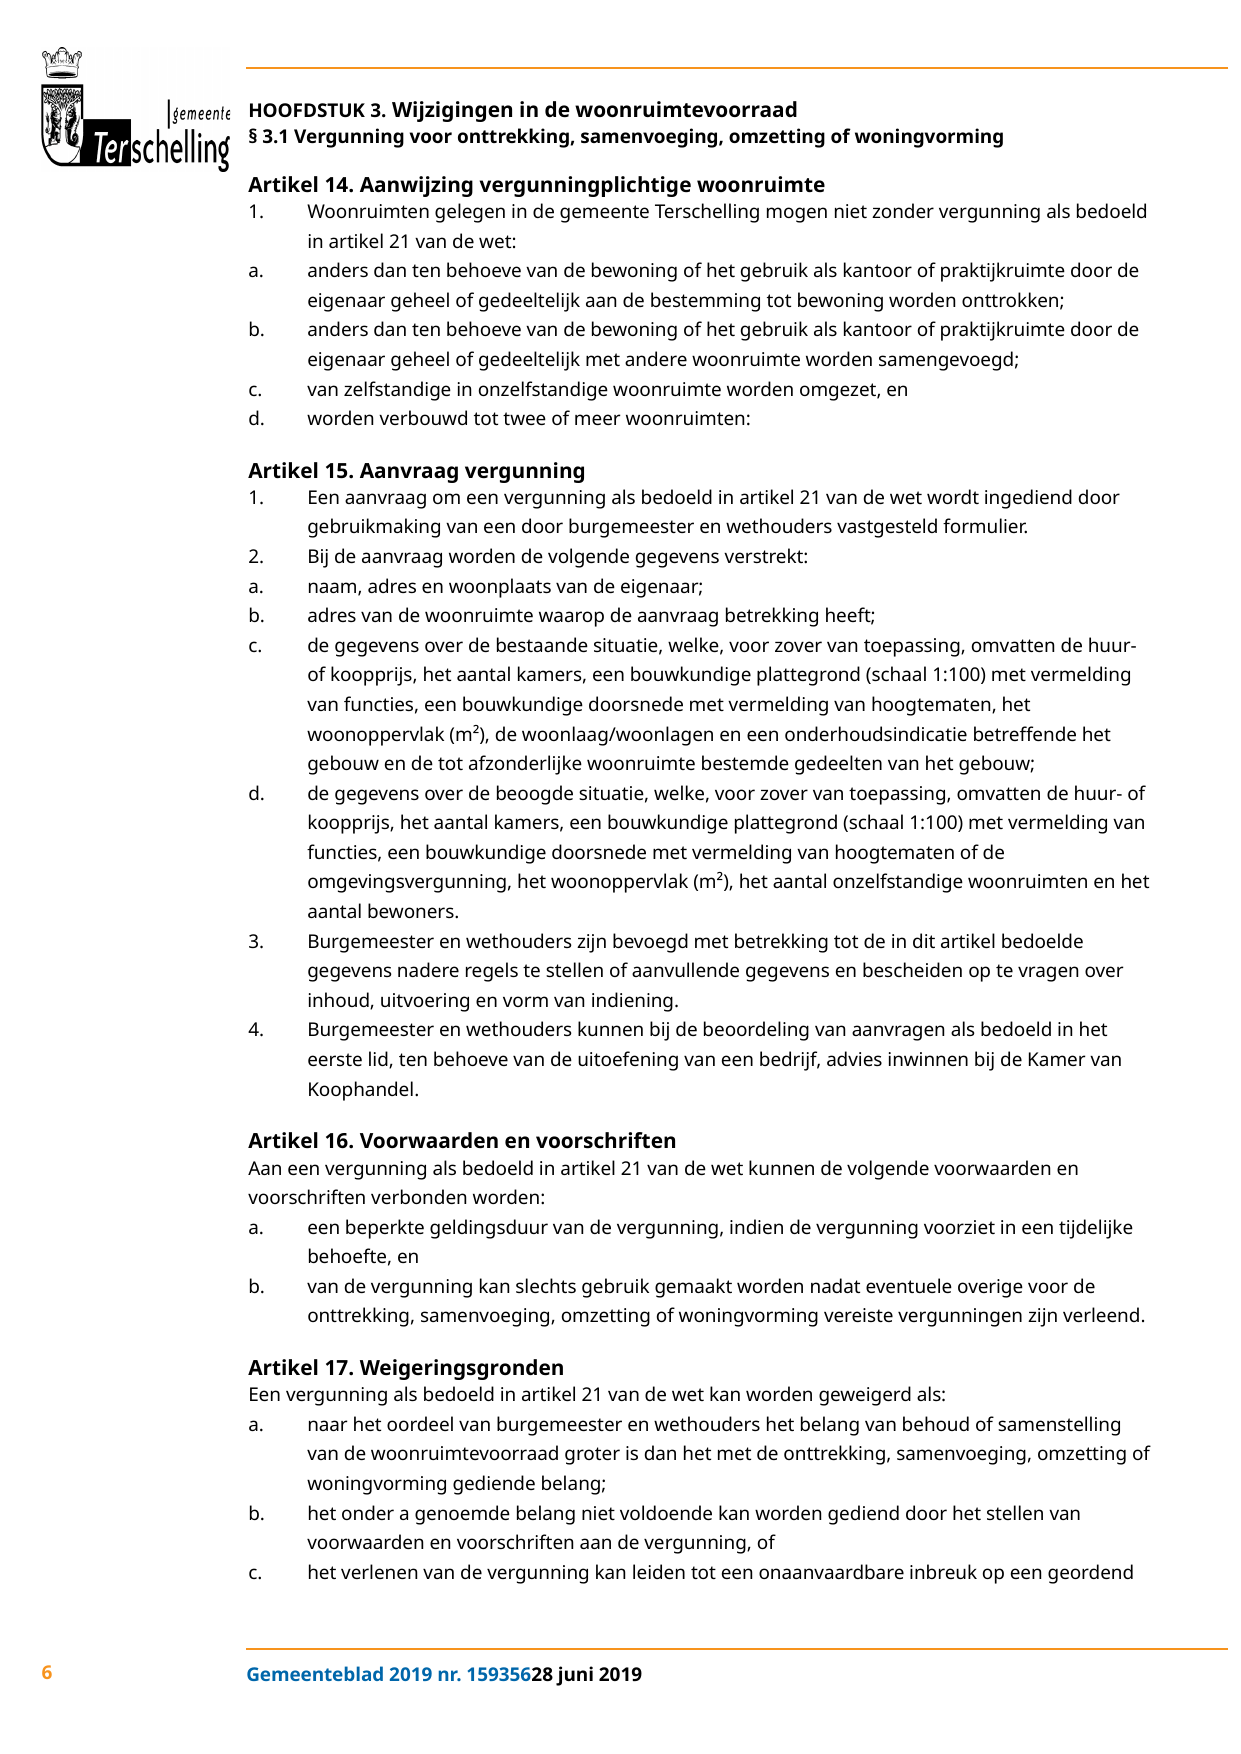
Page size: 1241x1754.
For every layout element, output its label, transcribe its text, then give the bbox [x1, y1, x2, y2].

text Artikel 15. Aanvraag vergunning [248, 456, 1152, 484]
list anders dan ten behoeve van de bewoning of het gebruik als kantoor of praktijkruimte door de eigenaar geheel of gedeeltelijk met andere woonruimte worden samengevoegd; [248, 317, 1152, 372]
list het verlenen van de vergunning kan leiden tot een onaanvaardbare inbreuk op een geordend [248, 1559, 1152, 1585]
list het onder a genoemde belang niet voldoende kan worden gediend door het stellen van voorwaarden en voorschriften aan de vergunning, of [248, 1500, 1152, 1555]
list naam, adres en woonplaats van de eigenaar; [248, 573, 1152, 599]
list Bij de aanvraag worden de volgende gegevens verstrekt: [248, 543, 1152, 569]
list adres van de woonruimte waarop de aanvraag betrekking heeft; [248, 602, 1152, 628]
text § 3.1 Vergunning voor onttrekking, samenvoeging, omzetting of woningvorming [248, 123, 1152, 149]
text Artikel 17. Weigeringsgronden [248, 1353, 1152, 1381]
list van de vergunning kan slechts gebruik gemaakt worden nadat eventuele overige voor de onttrekking, samenvoeging, omzetting of woningvorming vereiste vergunningen zijn verleend. [248, 1273, 1152, 1328]
text Een vergunning als bedoeld in artikel 21 van de wet kan worden geweigerd als: [248, 1381, 1152, 1407]
list naar het oordeel van burgemeester en wethouders het belang van behoud of samenstelling van de woonruimtevoorraad groter is dan het met de onttrekking, samenvoeging, omzetting of woningvorming gediende belang; [248, 1411, 1152, 1496]
list worden verbouwd tot twee of meer woonruimten: [248, 405, 1152, 431]
text Artikel 16. Voorwaarden en voorschriften [248, 1126, 1152, 1155]
list een beperkte geldingsduur van de vergunning, indien de vergunning voorziet in een tijdelijke behoefte, en [248, 1214, 1152, 1269]
list anders dan ten behoeve van de bewoning of het gebruik als kantoor of praktijkruimte door de eigenaar geheel of gedeeltelijk aan de bestemming tot bewoning worden onttrokken; [248, 257, 1152, 313]
list Een aanvraag om een vergunning als bedoeld in artikel 21 van de wet wordt ingediend door gebruikmaking van een door burgemeester en wethouders vastgesteld formulier. [248, 484, 1152, 539]
text Aan een vergunning als bedoeld in artikel 21 van de wet kunnen de volgende voorwaarden en voorschriften verbonden worden: [248, 1155, 1152, 1210]
text Artikel 14. Aanwijzing vergunningplichtige woonruimte [248, 170, 1152, 198]
picture [41, 47, 231, 172]
list Woonruimten gelegen in de gemeente Terschelling mogen niet zonder vergunning als bedoeld in artikel 21 van de wet: [248, 198, 1152, 253]
list de gegevens over de bestaande situatie, welke, voor zover van toepassing, omvatten de huur- of koopprijs, het aantal kamers, een bouwkundige plattegrond (schaal 1:100) met vermelding van functies, een bouwkundige doorsnede met vermelding van hoogtematen, het woonoppervlak (m²), de woonlaag/woonlagen en een onderhoudsindicatie betreffende het gebouw en de tot afzonderlijke woonruimte bestemde gedeelten van het gebouw; [248, 632, 1152, 776]
list de gegevens over de beoogde situatie, welke, voor zover van toepassing, omvatten de huur- of koopprijs, het aantal kamers, een bouwkundige plattegrond (schaal 1:100) met vermelding van functies, een bouwkundige doorsnede met vermelding van hoogtematen of de omgevingsvergunning, het woonoppervlak (m²), het aantal onzelfstandige woonruimten en het aantal bewoners. [248, 780, 1152, 924]
list van zelfstandige in onzelfstandige woonruimte worden omgezet, en [248, 376, 1152, 401]
text HOOFDSTUK 3. Wijzigingen in de woonruimtevoorraad [248, 95, 1152, 123]
list Burgemeester en wethouders kunnen bij de beoordeling van aanvragen als bedoeld in het eerste lid, ten behoeve van de uitoefening van een bedrijf, advies inwinnen bij de Kamer van Koophandel. [248, 1017, 1152, 1102]
list Burgemeester en wethouders zijn bevoegd met betrekking tot de in dit artikel bedoelde gegevens nadere regels te stellen of aanvullende gegevens en bescheiden op te vragen over inhoud, uitvoering en vorm van indiening. [248, 928, 1152, 1013]
